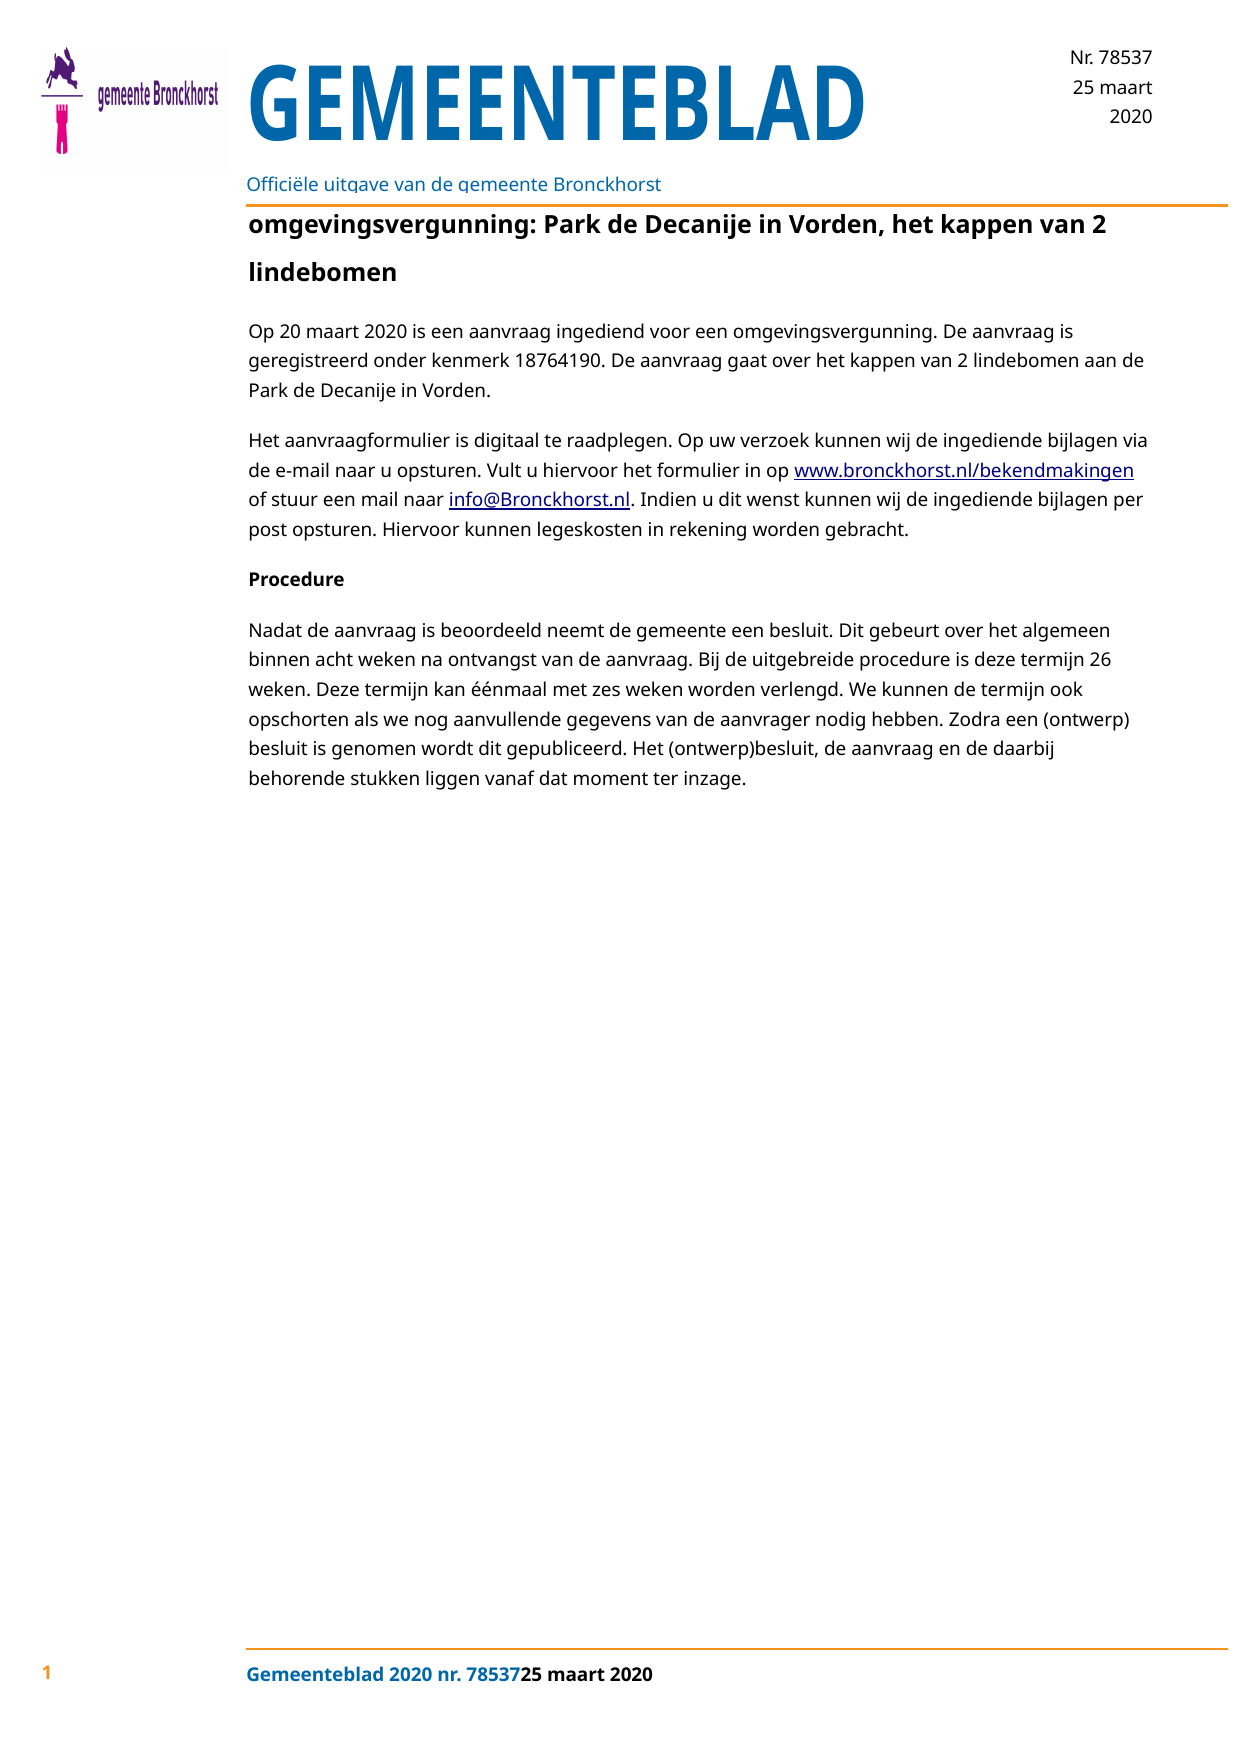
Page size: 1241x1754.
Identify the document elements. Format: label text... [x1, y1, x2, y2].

text Nadat de aanvraag is beoordeeld neemt de gemeente een besluit. Dit gebeurt over het algemeen binnen acht weken na ontvangst van de aanvraag. Bij de uitgebreide procedure is deze termijn 26 weken. Deze termijn kan éénmaal met zes weken worden verlengd. We kunnen de termijn ook opschorten als we nog aanvullende gegevens van de aanvrager nodig hebben. Zodra een (ontwerp) besluit is genomen wordt dit gepubliceerd. Het (ontwerp)besluit, de aanvraag en de daarbij behorende stukken liggen vanaf dat moment ter inzage. [248, 617, 1152, 791]
text omgevingsvergunning: Park de Decanije in Vorden, het kappen van 2 lindebomen [248, 207, 1152, 288]
text Het aanvraagformulier is digitaal te raadplegen. Op uw verzoek kunnen wij de ingediende bijlagen via de e-mail naar u opsturen. Vult u hiervoor het formulier in op www.bronckhorst.nl/bekendmakingen of stuur een mail naar info@Bronckhorst.nl. Indien u dit wenst kunnen wij de ingediende bijlagen per post opsturen. Hiervoor kunnen legeskosten in rekening worden gebracht. [248, 427, 1152, 542]
picture [41, 47, 231, 172]
text Procedure [248, 567, 1152, 592]
text Op 20 maart 2020 is een aanvraag ingediend voor een omgevingsvergunning. De aanvraag is geregistreerd onder kenmerk 18764190. De aanvraag gaat over het kappen van 2 lindebomen aan de Park de Decanije in Vorden. [248, 318, 1152, 403]
